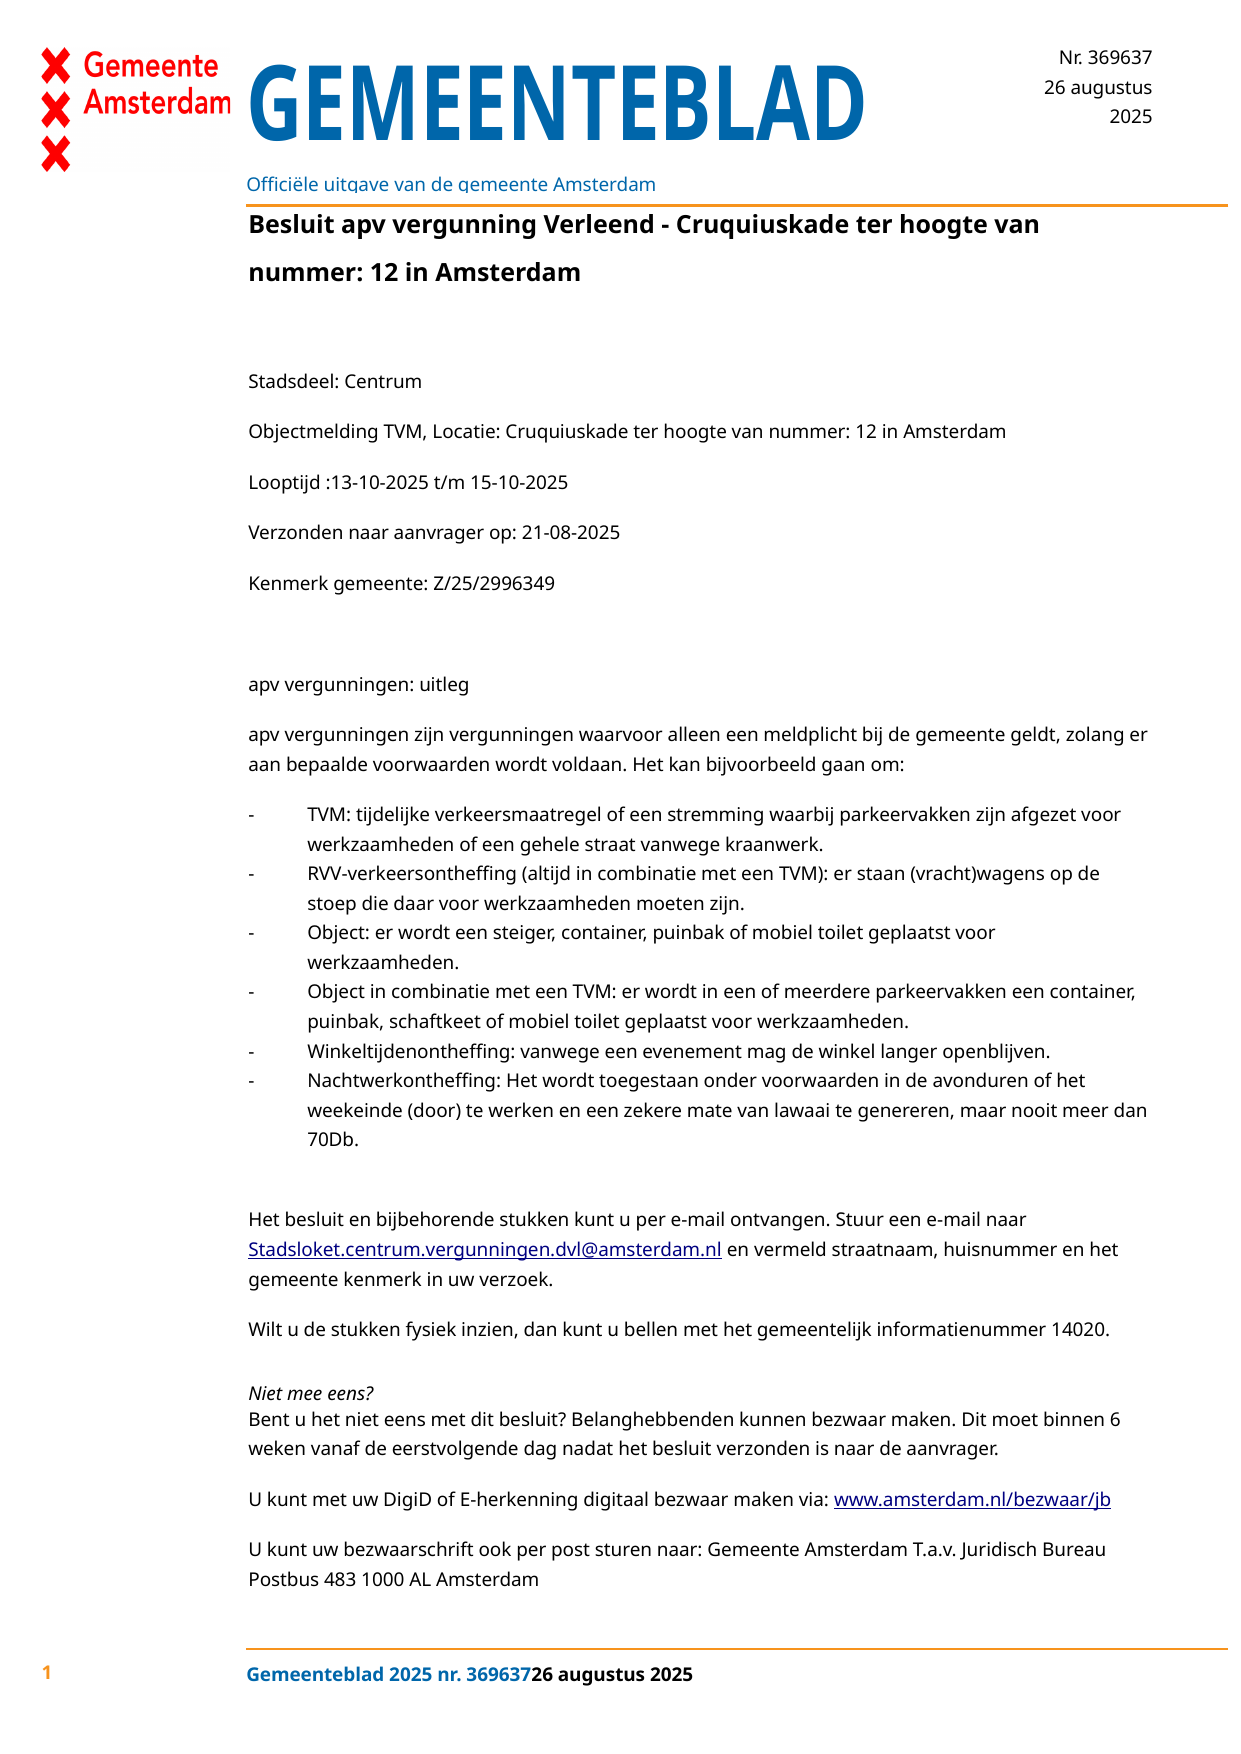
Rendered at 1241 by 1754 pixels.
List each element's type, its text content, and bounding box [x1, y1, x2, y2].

list TVM: tijdelijke verkeersmaatregel of een stremming waarbij parkeervakken zijn afgezet voor werkzaamheden of een gehele straat vanwege kraanwerk. [248, 801, 1152, 857]
text U kunt uw bezwaarschrift ook per post sturen naar: Gemeente Amsterdam T.a.v. Juridisch Bureau Postbus 483 1000 AL Amsterdam [248, 1536, 1152, 1592]
text Niet mee eens? [248, 1380, 1152, 1406]
text Bent u het niet eens met dit besluit? Belanghebbenden kunnen bezwaar maken. Dit moet binnen 6 weken vanaf de eerstvolgende dag nadat het besluit verzonden is naar de aanvrager. [248, 1406, 1152, 1461]
list Object: er wordt een steiger, container, puinbak of mobiel toilet geplaatst voor werkzaamheden. [248, 919, 1152, 975]
text Het besluit en bijbehorende stukken kunt u per e-mail ontvangen. Stuur een e-mail naar Stadsloket.centrum.vergunningen.dvl@amsterdam.nl en vermeld straatnaam, huisnummer en het gemeente kenmerk in uw verzoek. [248, 1207, 1152, 1292]
list Winkeltijdenontheffing: vanwege een evenement mag de winkel langer openblijven. [248, 1038, 1152, 1064]
text U kunt met uw DigiD of E-herkenning digitaal bezwaar maken via: www.amsterdam.nl/bezwaar/jb [248, 1486, 1152, 1512]
list Nachtwerkontheffing: Het wordt toegestaan onder voorwaarden in de avonduren of het weekeinde (door) te werken en een zekere mate van lawaai te genereren, maar nooit meer dan 70Db. [248, 1067, 1152, 1152]
text Looptijd :13-10-2025 t/m 15-10-2025 [248, 469, 1152, 495]
text Stadsdeel: Centrum [248, 368, 1152, 394]
text apv vergunningen: uitleg [248, 671, 1152, 697]
text Wilt u de stukken fysiek inzien, dan kunt u bellen met het gemeentelijk informatienummer 14020. [248, 1316, 1152, 1342]
text Besluit apv vergunning Verleend - Cruquiuskade ter hoogte van nummer: 12 in Amsterdam [248, 207, 1152, 288]
text Kenmerk gemeente: Z/25/2996349 [248, 570, 1152, 596]
text Verzonden naar aanvrager op: 21-08-2025 [248, 519, 1152, 545]
picture [41, 47, 231, 172]
list Object in combinatie met een TVM: er wordt in een of meerdere parkeervakken een container, puinbak, schaftkeet of mobiel toilet geplaatst voor werkzaamheden. [248, 979, 1152, 1034]
list RVV-verkeersontheffing (altijd in combinatie met een TVM): er staan (vracht)wagens op de stoep die daar voor werkzaamheden moeten zijn. [248, 860, 1152, 916]
text apv vergunningen zijn vergunningen waarvoor alleen een meldplicht bij de gemeente geldt, zolang er aan bepaalde voorwaarden wordt voldaan. Het kan bijvoorbeeld gaan om: [248, 721, 1152, 777]
text Objectmelding TVM, Locatie: Cruquiuskade ter hoogte van nummer: 12 in Amsterdam [248, 419, 1152, 444]
